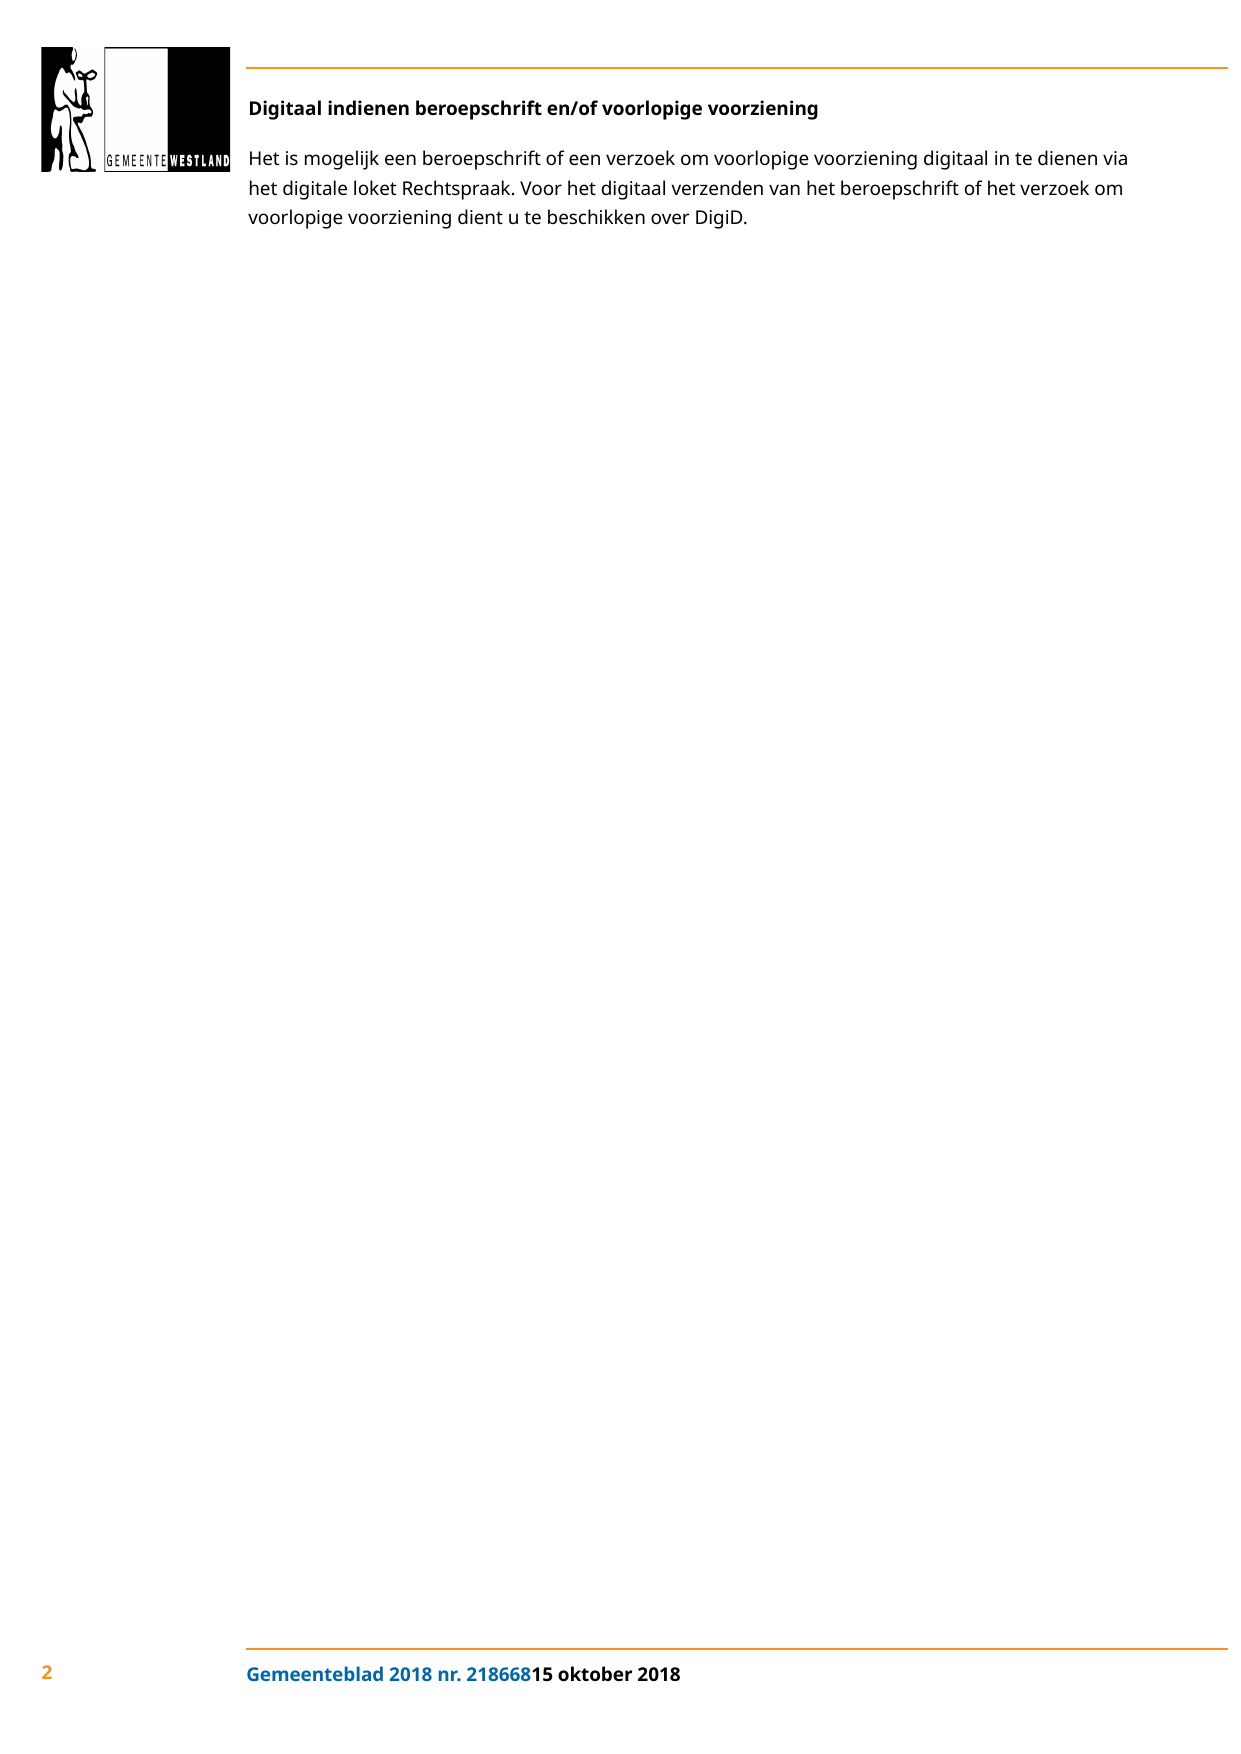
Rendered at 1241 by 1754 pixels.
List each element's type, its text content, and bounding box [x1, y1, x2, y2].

picture [41, 47, 231, 172]
text Digitaal indienen beroepschrift en/of voorlopige voorziening [248, 95, 1152, 121]
text Het is mogelijk een beroepschrift of een verzoek om voorlopige voorziening digitaal in te dienen via het digitale loket Rechtspraak. Voor het digitaal verzenden van het beroepschrift of het verzoek om voorlopige voorziening dient u te beschikken over DigiD. [248, 145, 1152, 230]
